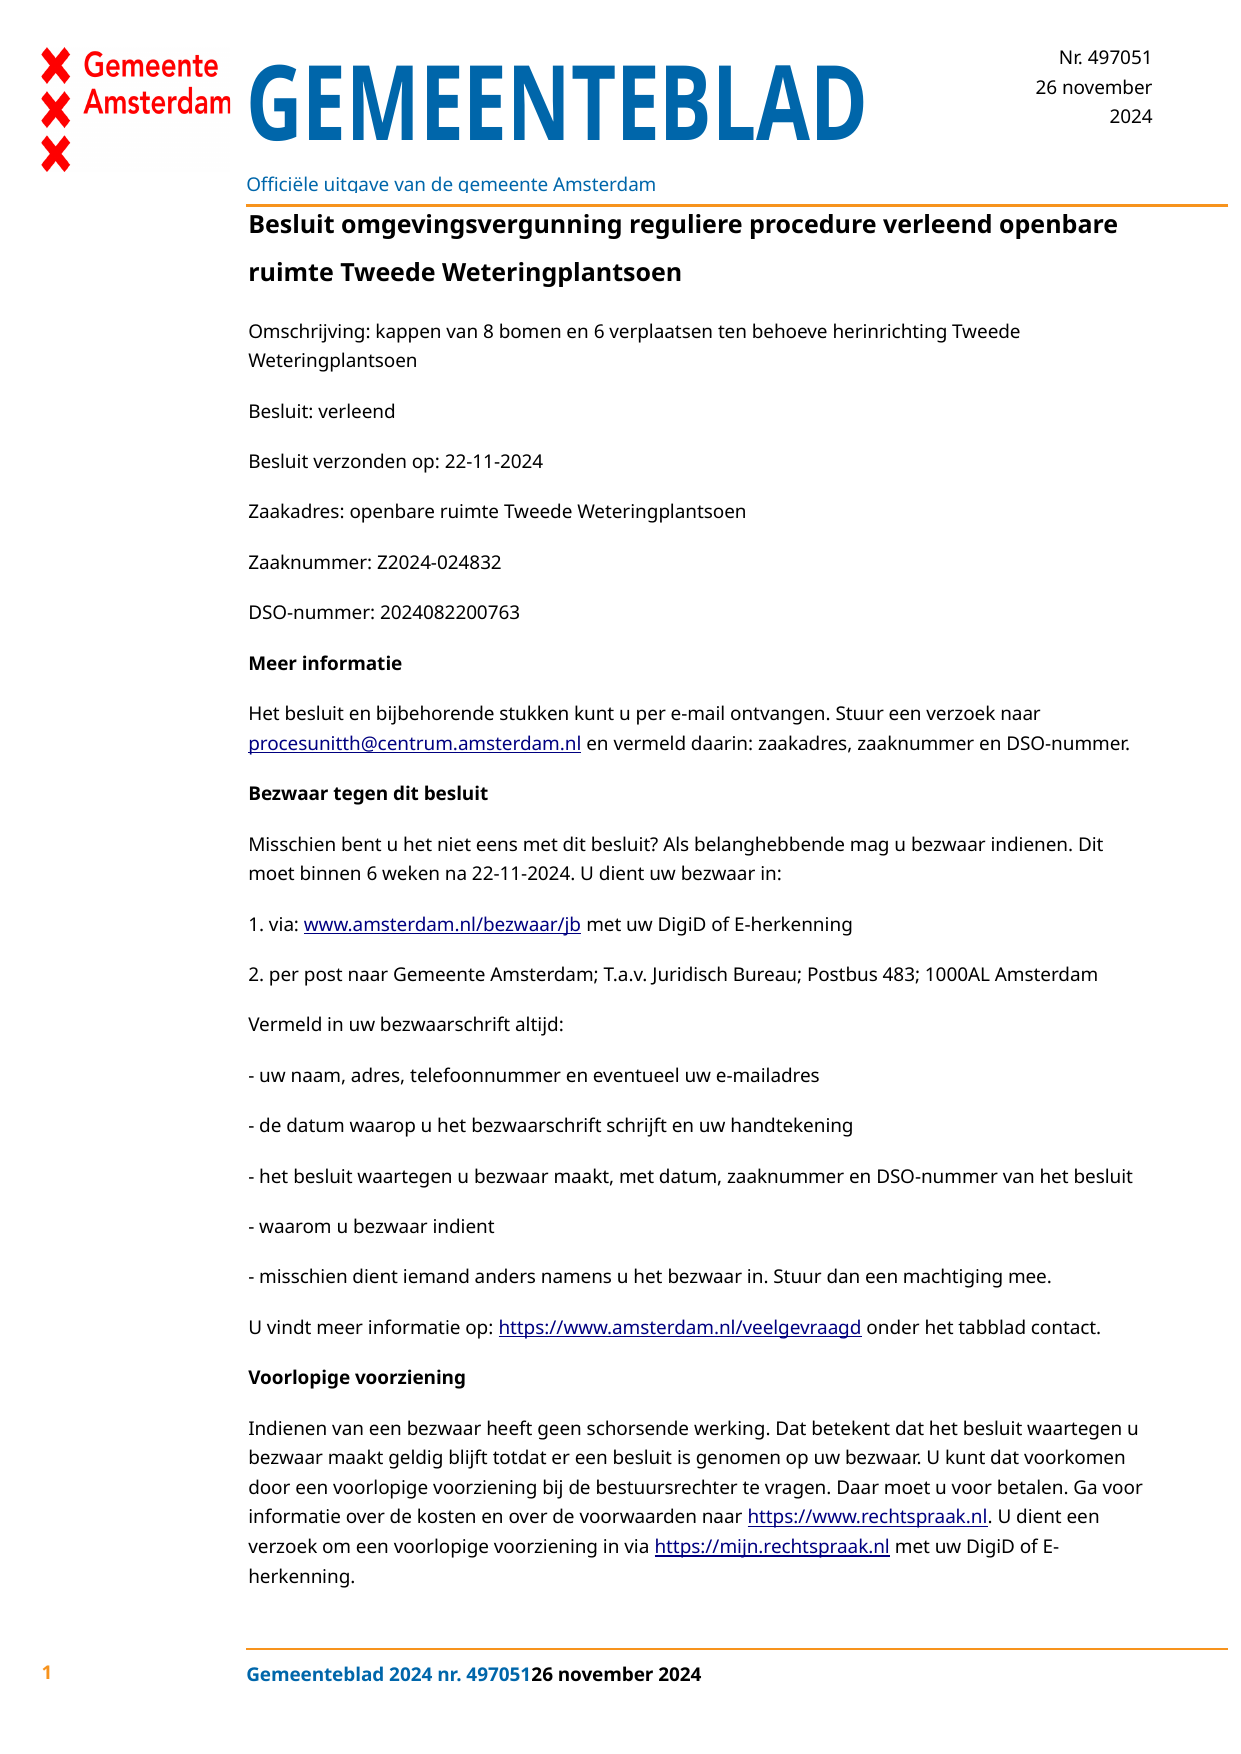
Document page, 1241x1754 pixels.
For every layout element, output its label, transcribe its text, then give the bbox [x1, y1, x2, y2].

text 1. via: www.amsterdam.nl/bezwaar/jb met uw DigiD of E-herkenning [248, 911, 1152, 937]
text - uw naam, adres, telefoonnummer en eventueel uw e-mailadres [248, 1062, 1152, 1088]
picture [41, 47, 231, 172]
text - misschien dient iemand anders namens u het bezwaar in. Stuur dan een machtiging mee. [248, 1264, 1152, 1289]
text Indienen van een bezwaar heeft geen schorsende werking. Dat betekent dat het besluit waartegen u bezwaar maakt geldig blijft totdat er een besluit is genomen op uw bezwaar. U kunt dat voorkomen door een voorlopige voorziening bij de bestuursrechter te vragen. Daar moet u voor betalen. Ga voor informatie over de kosten en over de voorwaarden naar https://www.rechtspraak.nl. U dient een verzoek om een voorlopige voorziening in via https://mijn.rechtspraak.nl met uw DigiD of E-herkenning. [248, 1415, 1152, 1589]
text 2. per post naar Gemeente Amsterdam; T.a.v. Juridisch Bureau; Postbus 483; 1000AL Amsterdam [248, 961, 1152, 987]
text Besluit omgevingsvergunning reguliere procedure verleend openbare ruimte Tweede Weteringplantsoen [248, 207, 1152, 288]
text Voorlopige voorziening [248, 1364, 1152, 1390]
text - het besluit waartegen u bezwaar maakt, met datum, zaaknummer en DSO-nummer van het besluit [248, 1163, 1152, 1189]
text Het besluit en bijbehorende stukken kunt u per e-mail ontvangen. Stuur een verzoek naar procesunitth@centrum.amsterdam.nl en vermeld daarin: zaakadres, zaaknummer en DSO-nummer. [248, 700, 1152, 756]
text Zaaknummer: Z2024-024832 [248, 549, 1152, 575]
text Meer informatie [248, 650, 1152, 676]
text Bezwaar tegen dit besluit [248, 780, 1152, 806]
text - de datum waarop u het bezwaarschrift schrijft en uw handtekening [248, 1112, 1152, 1138]
text Besluit verzonden op: 22-11-2024 [248, 448, 1152, 474]
text U vindt meer informatie op: https://www.amsterdam.nl/veelgevraagd onder het tabblad contact. [248, 1314, 1152, 1340]
text - waarom u bezwaar indient [248, 1213, 1152, 1239]
text Omschrijving: kappen van 8 bomen en 6 verplaatsen ten behoeve herinrichting Tweede Weteringplantsoen [248, 318, 1152, 373]
text Misschien bent u het niet eens met dit besluit? Als belanghebbende mag u bezwaar indienen. Dit moet binnen 6 weken na 22-11-2024. U dient uw bezwaar in: [248, 831, 1152, 886]
text DSO-nummer: 2024082200763 [248, 599, 1152, 625]
text Vermeld in uw bezwaarschrift altijd: [248, 1012, 1152, 1037]
text Zaakadres: openbare ruimte Tweede Weteringplantsoen [248, 499, 1152, 524]
text Besluit: verleend [248, 398, 1152, 424]
